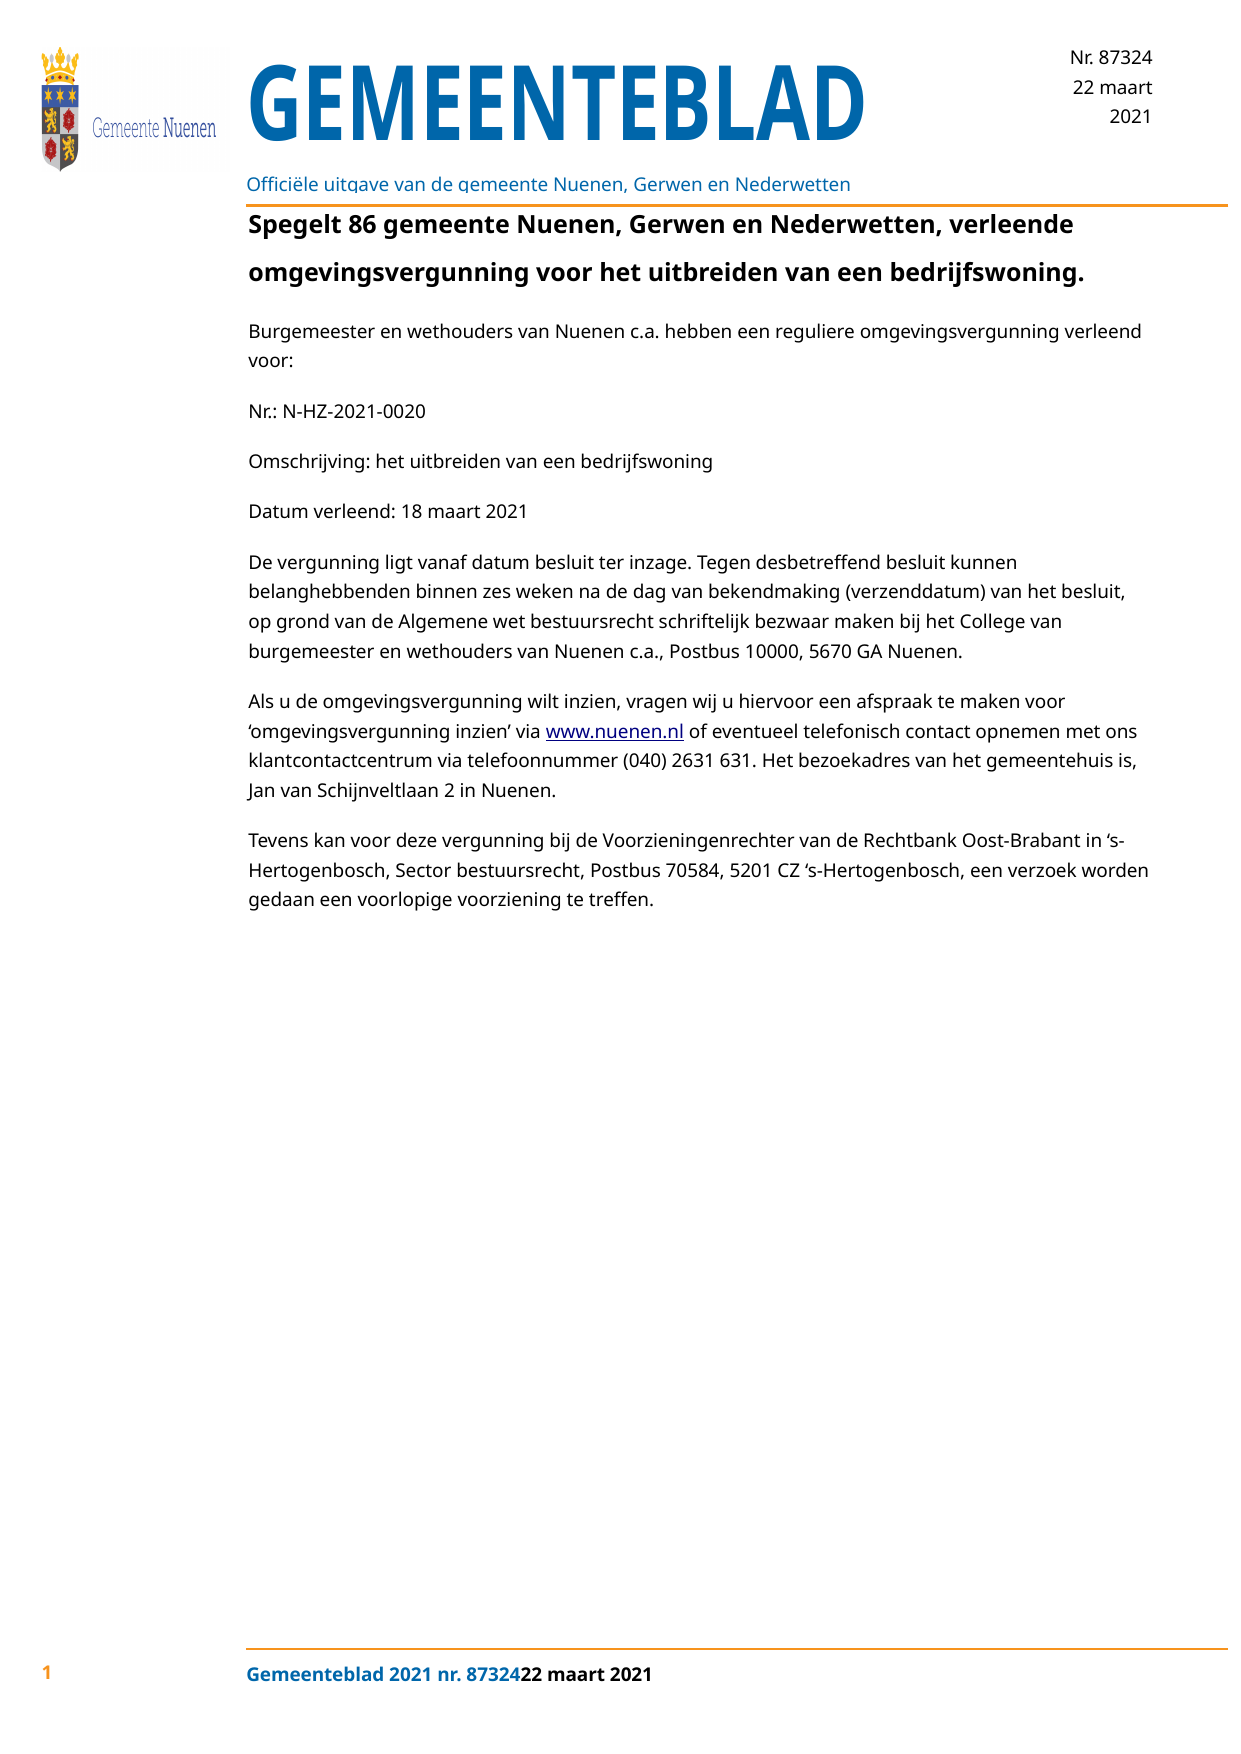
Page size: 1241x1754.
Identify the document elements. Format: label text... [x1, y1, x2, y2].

text Als u de omgevingsvergunning wilt inzien, vragen wij u hiervoor een afspraak te maken voor ‘omgevingsvergunning inzien’ via www.nuenen.nl of eventueel telefonisch contact opnemen met ons klantcontactcentrum via telefoonnummer (040) 2631 631. Het bezoekadres van het gemeentehuis is, Jan van Schijnveltlaan 2 in Nuenen. [248, 688, 1152, 803]
text Nr.: N-HZ-2021-0020 [248, 398, 1152, 424]
text De vergunning ligt vanaf datum besluit ter inzage. Tegen desbetreffend besluit kunnen belanghebbenden binnen zes weken na de dag van bekendmaking (verzenddatum) van het besluit, op grond van de Algemene wet bestuursrecht schriftelijk bezwaar maken bij het College van burgemeester en wethouders van Nuenen c.a., Postbus 10000, 5670 GA Nuenen. [248, 549, 1152, 664]
text Datum verleend: 18 maart 2021 [248, 499, 1152, 524]
text Tevens kan voor deze vergunning bij de Voorzieningenrechter van de Rechtbank Oost-Brabant in ‘s-Hertogenbosch, Sector bestuursrecht, Postbus 70584, 5201 CZ ‘s-Hertogenbosch, een verzoek worden gedaan een voorlopige voorziening te treffen. [248, 827, 1152, 912]
text Omschrijving: het uitbreiden van een bedrijfswoning [248, 448, 1152, 474]
text Burgemeester en wethouders van Nuenen c.a. hebben een reguliere omgevingsvergunning verleend voor: [248, 318, 1152, 373]
text Spegelt 86 gemeente Nuenen, Gerwen en Nederwetten, verleende omgevingsvergunning voor het uitbreiden van een bedrijfswoning. [248, 207, 1152, 288]
picture [41, 47, 231, 172]
